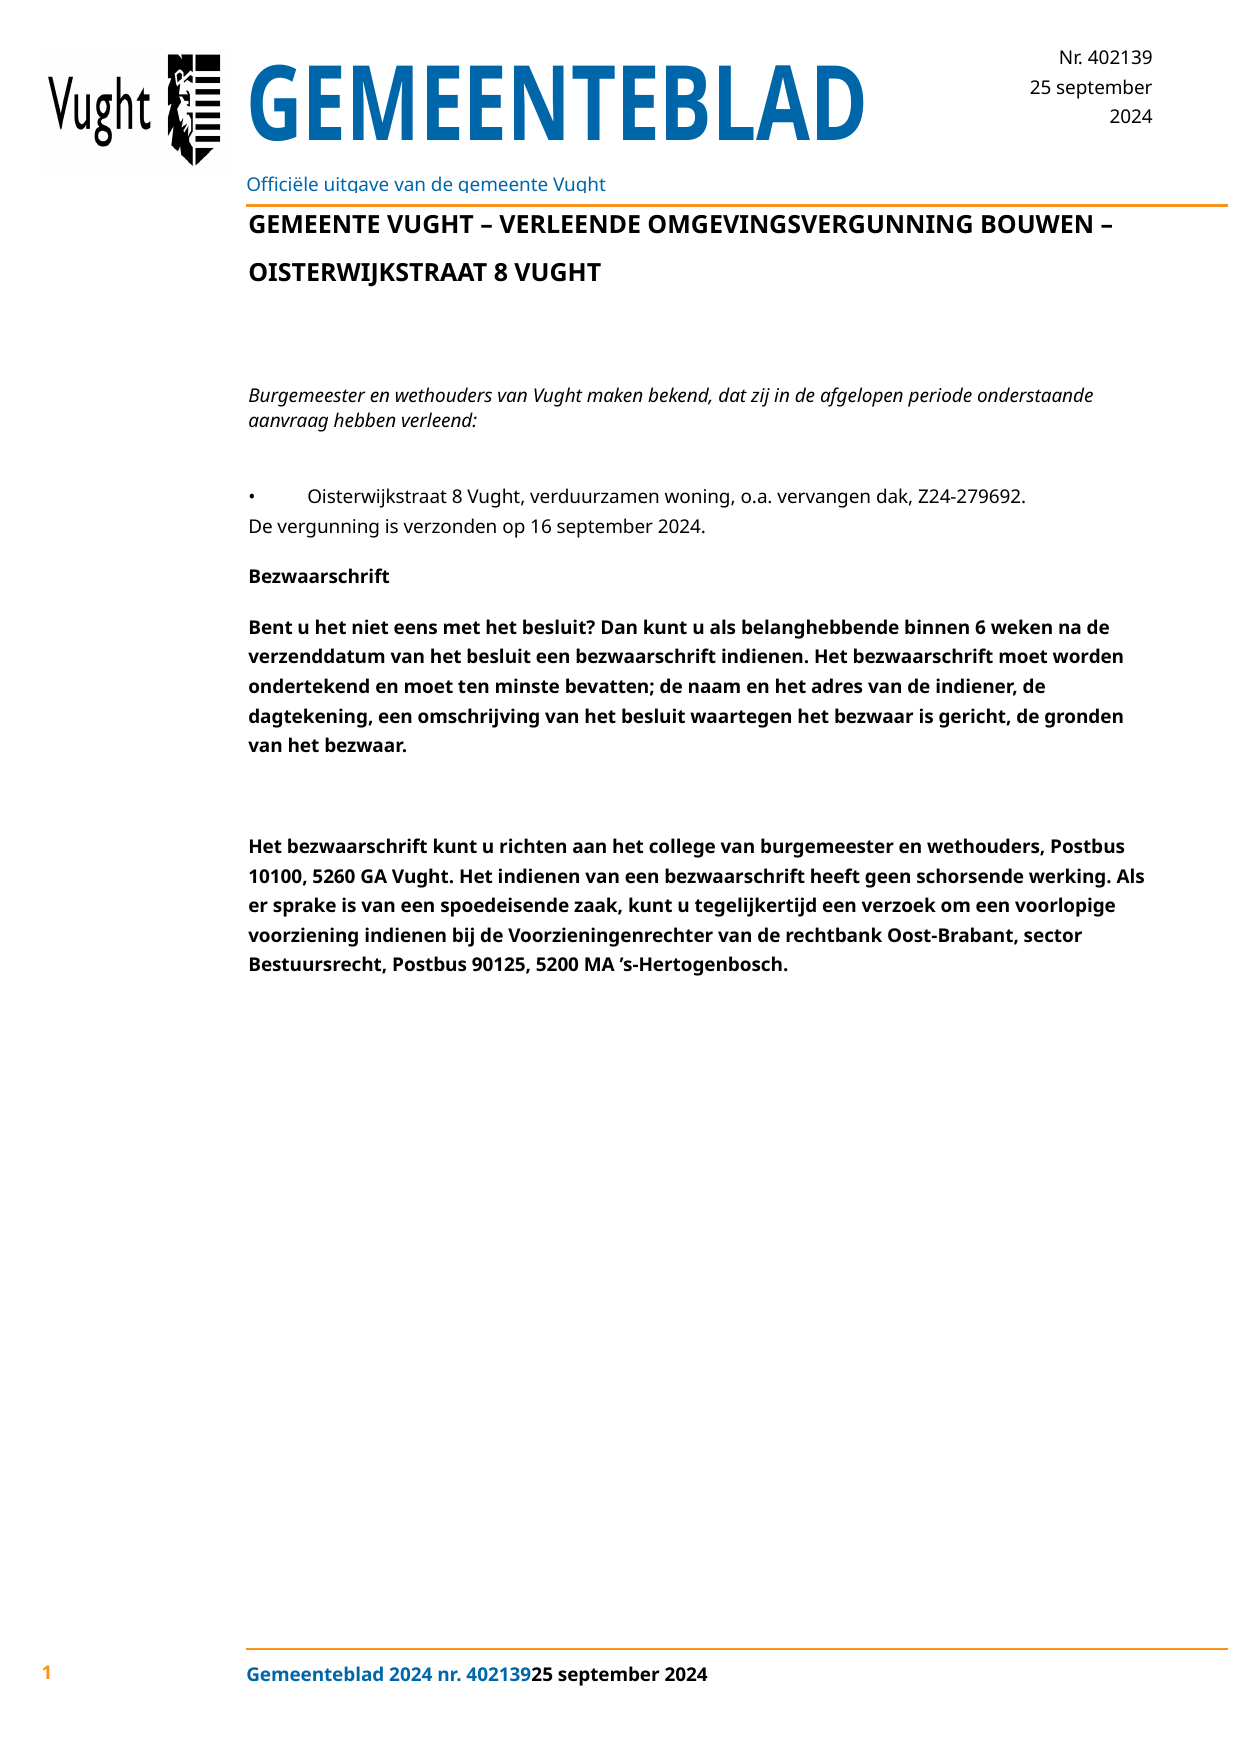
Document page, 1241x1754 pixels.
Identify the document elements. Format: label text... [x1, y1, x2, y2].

text Burgemeester en wethouders van Vught maken bekend, dat zij in de afgelopen periode onderstaande aanvraag hebben verleend: [248, 382, 1152, 433]
text Bent u het niet eens met het besluit? Dan kunt u als belanghebbende binnen 6 weken na de verzenddatum van het besluit een bezwaarschrift indienen. Het bezwaarschrift moet worden ondertekend en moet ten minste bevatten; de naam en het adres van de indiener, de dagtekening, een omschrijving van het besluit waartegen het bezwaar is gericht, de gronden van het bezwaar. [248, 614, 1152, 758]
text GEMEENTE VUGHT – VERLEENDE OMGEVINGSVERGUNNING BOUWEN – OISTERWIJKSTRAAT 8 VUGHT [248, 207, 1152, 288]
text Bezwaarschrift [248, 564, 1152, 589]
picture [41, 47, 231, 172]
text De vergunning is verzonden op 16 september 2024. [248, 513, 1152, 539]
text Het bezwaarschrift kunt u richten aan het college van burgemeester en wethouders, Postbus 10100, 5260 GA Vught. Het indienen van een bezwaarschrift heeft geen schorsende werking. Als er sprake is van een spoedeisende zaak, kunt u tegelijkertijd een verzoek om een voorlopige voorziening indienen bij de Voorzieningenrechter van de rechtbank Oost-Brabant, sector Bestuursrecht, Postbus 90125, 5200 MA ’s-Hertogenbosch. [248, 833, 1152, 977]
list Oisterwijkstraat 8 Vught, verduurzamen woning, o.a. vervangen dak, Z24-279692. [248, 484, 1152, 509]
